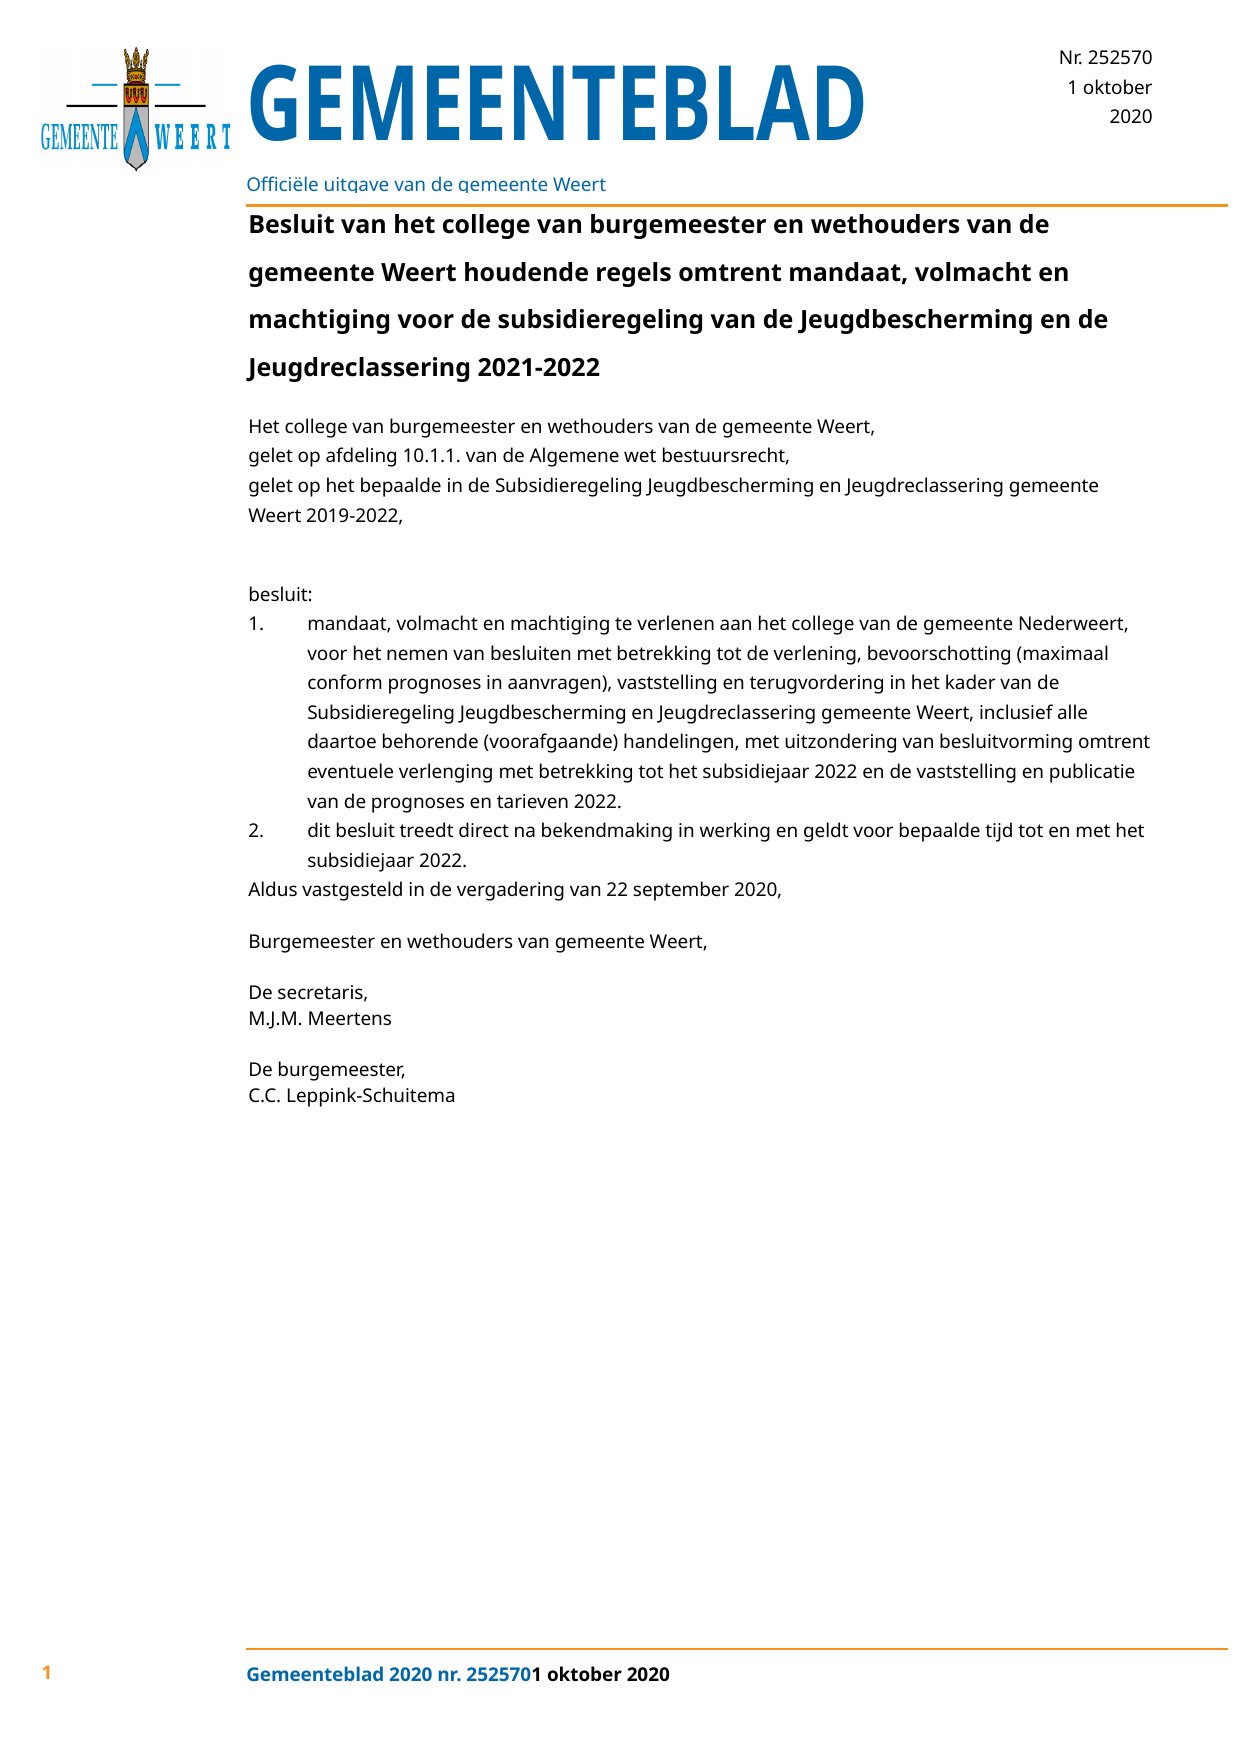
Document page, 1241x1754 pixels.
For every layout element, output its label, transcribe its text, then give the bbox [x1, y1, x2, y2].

text Besluit van het college van burgemeester en wethouders van de gemeente Weert houdende regels omtrent mandaat, volmacht en machtiging voor de subsidieregeling van de Jeugdbescherming en de Jeugdreclassering 2021-2022 [248, 207, 1152, 384]
text C.C. Leppink-Schuitema [248, 1082, 1152, 1108]
text De secretaris, [248, 979, 1152, 1005]
text De burgemeester, [248, 1057, 1152, 1082]
text M.J.M. Meertens [248, 1005, 1152, 1031]
text Het college van burgemeester en wethouders van de gemeente Weert, [248, 413, 1152, 439]
text gelet op afdeling 10.1.1. van de Algemene wet bestuursrecht, [248, 443, 1152, 468]
text Aldus vastgesteld in de vergadering van 22 september 2020, [248, 877, 1152, 902]
list dit besluit treedt direct na bekendmaking in werking en geldt voor bepaalde tijd tot en met het subsidiejaar 2022. [248, 817, 1152, 873]
text gelet op het bepaalde in de Subsidieregeling Jeugdbescherming en Jeugdreclassering gemeente Weert 2019-2022, [248, 472, 1152, 528]
picture [41, 47, 231, 172]
list mandaat, volmacht en machtiging te verlenen aan het college van de gemeente Nederweert, voor het nemen van besluiten met betrekking tot de verlening, bevoorschotting (maximaal conform prognoses in aanvragen), vaststelling en terugvordering in het kader van de Subsidieregeling Jeugdbescherming en Jeugdreclassering gemeente Weert, inclusief alle daartoe behorende (voorafgaande) handelingen, met uitzondering van besluitvorming omtrent eventuele verlenging met betrekking tot het subsidiejaar 2022 en de vaststelling en publicatie van de prognoses en tarieven 2022. [248, 610, 1152, 813]
text besluit: [248, 581, 1152, 606]
text Burgemeester en wethouders van gemeente Weert, [248, 928, 1152, 954]
